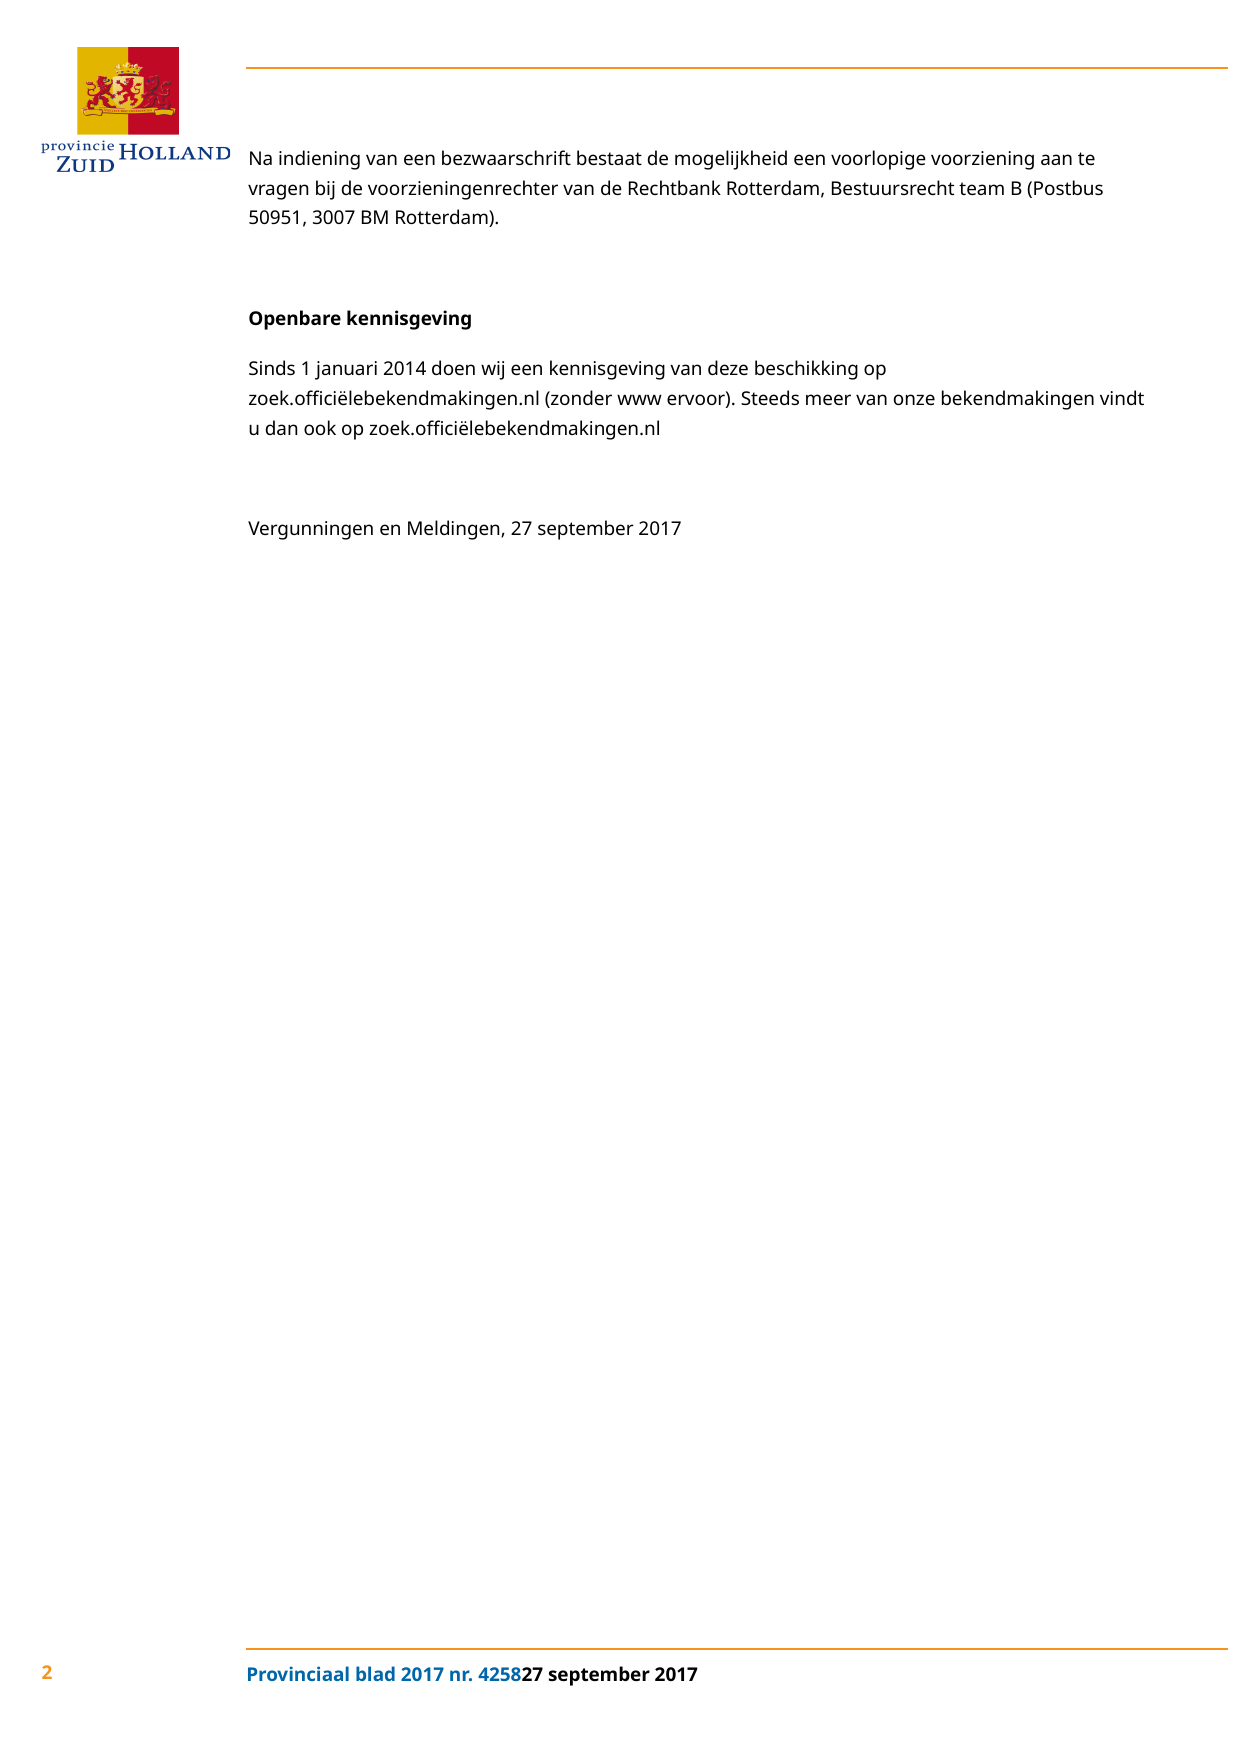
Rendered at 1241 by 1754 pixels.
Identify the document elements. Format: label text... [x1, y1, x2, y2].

picture [41, 47, 231, 172]
text Vergunningen en Meldingen, 27 september 2017 [248, 516, 1152, 541]
text Openbare kennisgeving [248, 305, 1152, 331]
text Sinds 1 januari 2014 doen wij een kennisgeving van deze beschikking op zoek.officiëlebekendmakingen.nl (zonder www ervoor). Steeds meer van onze bekendmakingen vindt u dan ook op zoek.officiëlebekendmakingen.nl [248, 356, 1152, 441]
text Na indiening van een bezwaarschrift bestaat de mogelijkheid een voorlopige voorziening aan te vragen bij de voorzieningenrechter van de Rechtbank Rotterdam, Bestuursrecht team B (Postbus 50951, 3007 BM Rotterdam). [248, 145, 1152, 230]
